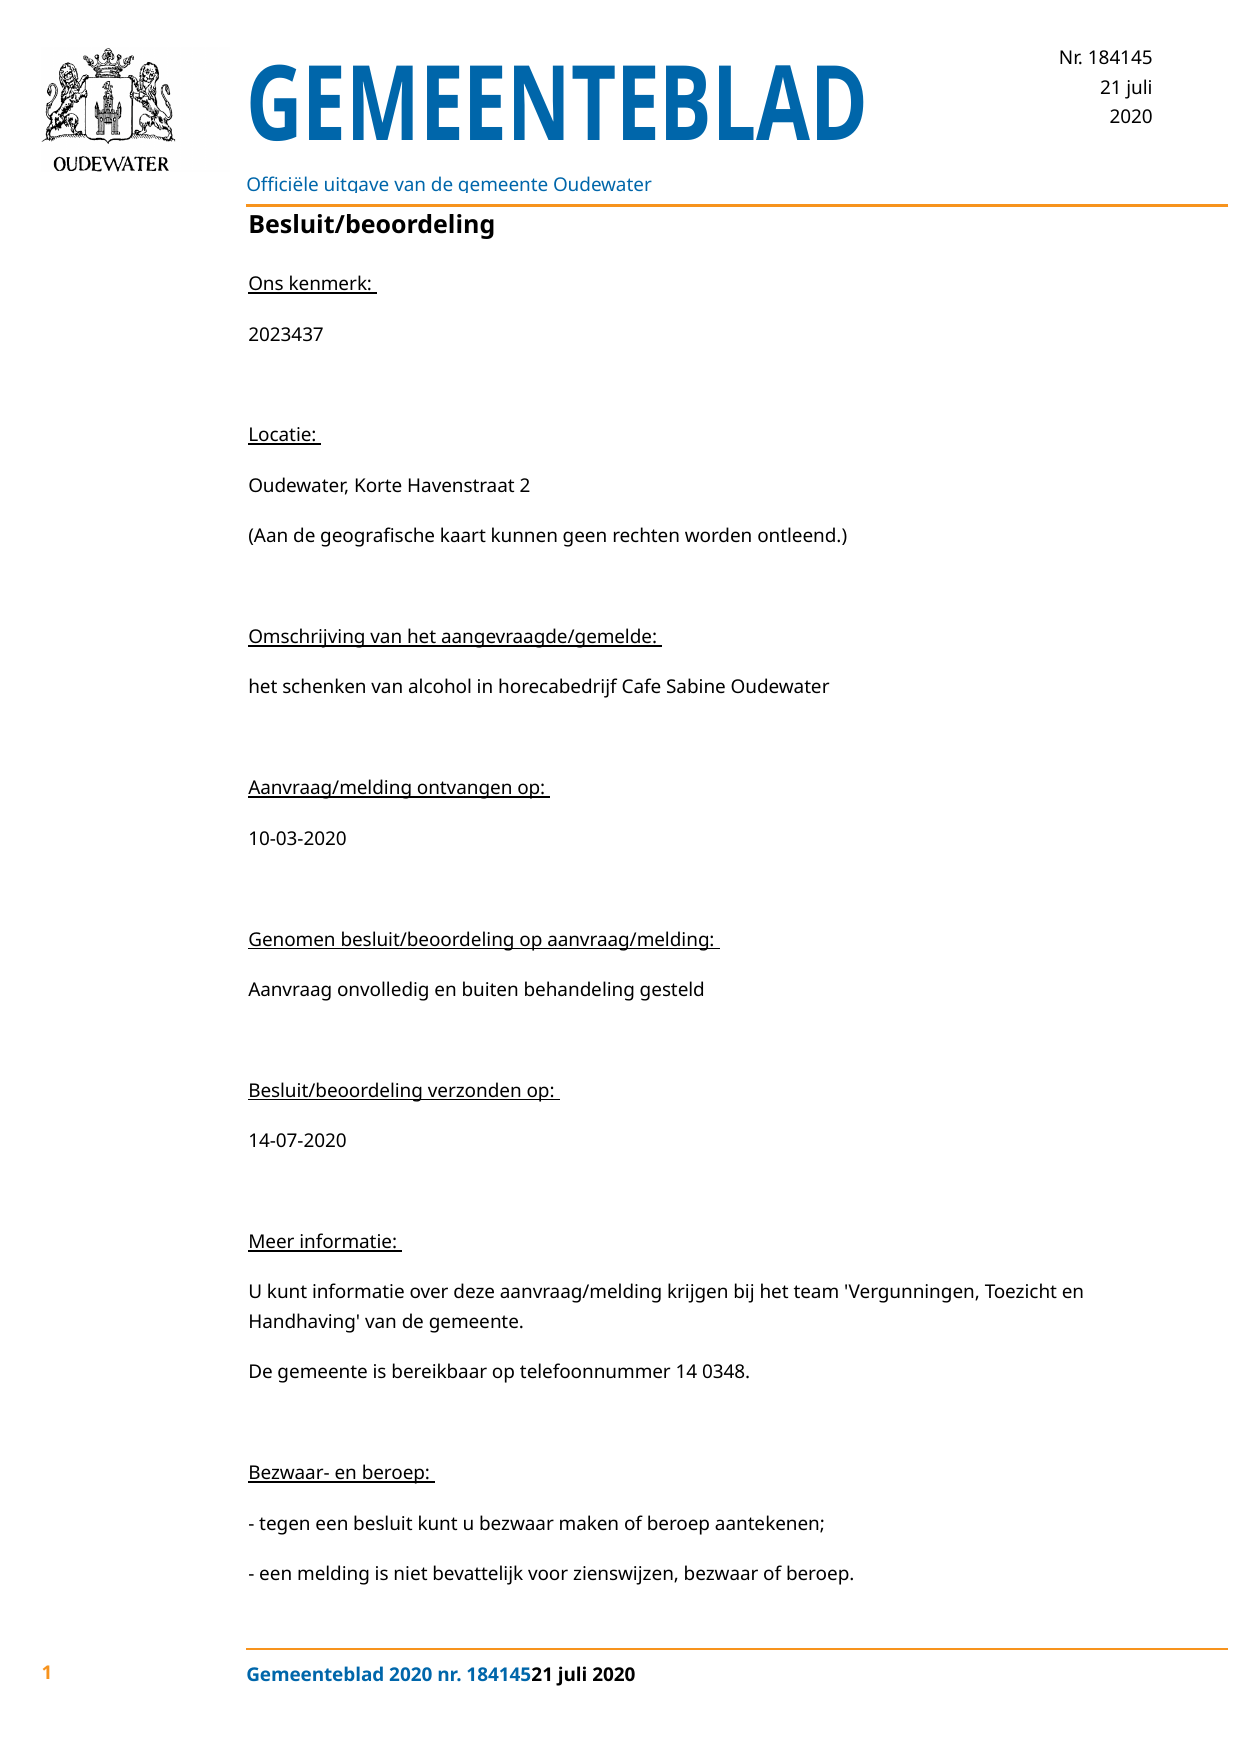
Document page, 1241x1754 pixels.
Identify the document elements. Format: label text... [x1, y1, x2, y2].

text De gemeente is bereikbaar op telefoonnummer 14 0348. [248, 1359, 1152, 1384]
text (Aan de geografische kaart kunnen geen rechten worden ontleend.) [248, 522, 1152, 548]
text 2023437 [248, 321, 1152, 346]
text Genomen besluit/beoordeling op aanvraag/melding: [248, 926, 1152, 951]
text Meer informatie: [248, 1228, 1152, 1254]
text U kunt informatie over deze aanvraag/melding krijgen bij het team 'Vergunningen, Toezicht en Handhaving' van de gemeente. [248, 1279, 1152, 1334]
text - een melding is niet bevattelijk voor zienswijzen, bezwaar of beroep. [248, 1560, 1152, 1586]
picture [41, 47, 231, 172]
text Omschrijving van het aangevraagde/gemelde: [248, 623, 1152, 649]
text Ons kenmerk: [248, 270, 1152, 296]
text - tegen een besluit kunt u bezwaar maken of beroep aantekenen; [248, 1510, 1152, 1536]
text Oudewater, Korte Havenstraat 2 [248, 472, 1152, 498]
text Bezwaar- en beroep: [248, 1459, 1152, 1485]
text het schenken van alcohol in horecabedrijf Cafe Sabine Oudewater [248, 674, 1152, 699]
text Aanvraag/melding ontvangen op: [248, 774, 1152, 800]
text 14-07-2020 [248, 1127, 1152, 1153]
text Locatie: [248, 422, 1152, 447]
text Aanvraag onvolledig en buiten behandeling gesteld [248, 976, 1152, 1002]
text Besluit/beoordeling verzonden op: [248, 1077, 1152, 1103]
text Besluit/beoordeling [248, 207, 1152, 241]
text 10-03-2020 [248, 825, 1152, 851]
